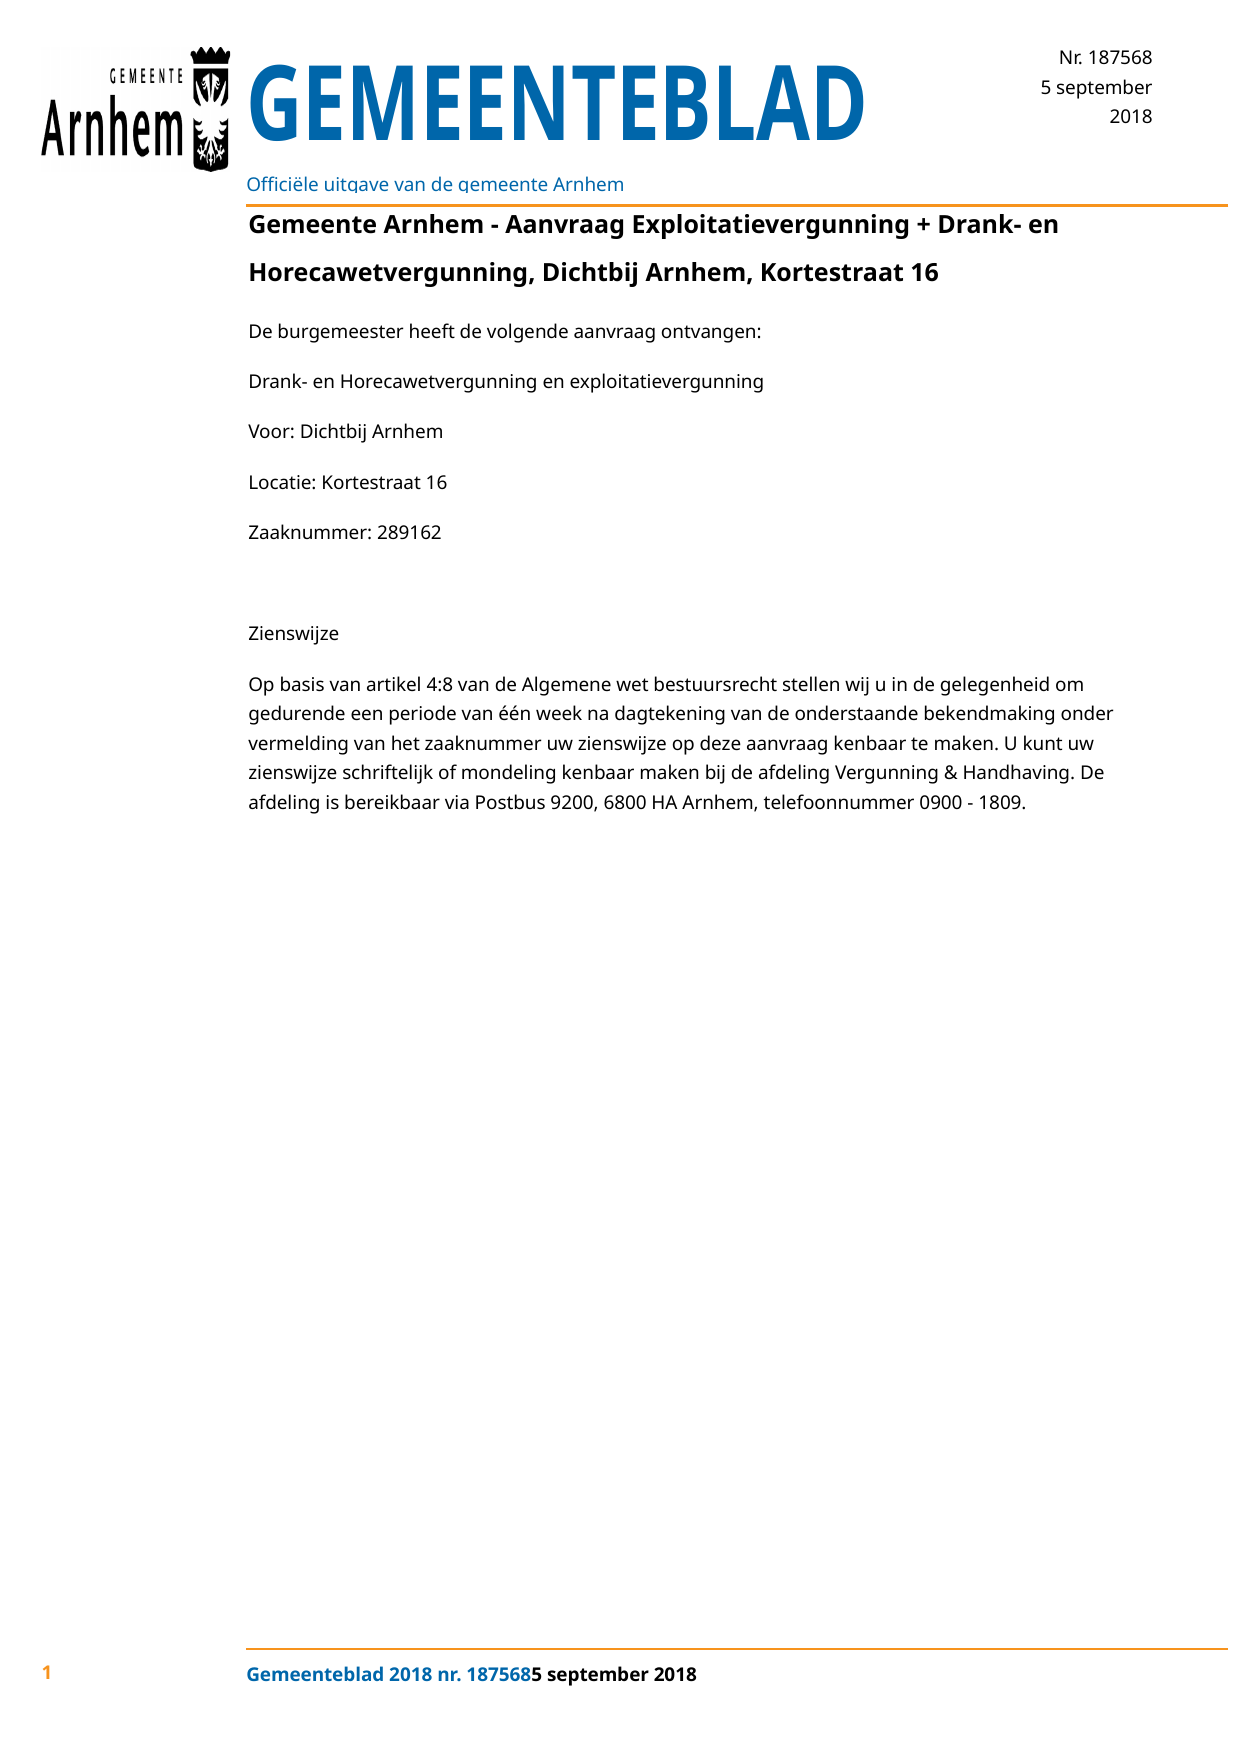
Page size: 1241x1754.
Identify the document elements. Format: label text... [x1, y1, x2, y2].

text Drank- en Horecawetvergunning en exploitatievergunning [248, 368, 1152, 394]
picture [41, 47, 231, 172]
text Voor: Dichtbij Arnhem [248, 419, 1152, 444]
text Zaaknummer: 289162 [248, 519, 1152, 545]
text Op basis van artikel 4:8 van de Algemene wet bestuursrecht stellen wij u in de gelegenheid om gedurende een periode van één week na dagtekening van de onderstaande bekendmaking onder vermelding van het zaaknummer uw zienswijze op deze aanvraag kenbaar te maken. U kunt uw zienswijze schriftelijk of mondeling kenbaar maken bij de afdeling Vergunning & Handhaving. De afdeling is bereikbaar via Postbus 9200, 6800 HA Arnhem, telefoonnummer 0900 - 1809. [248, 671, 1152, 815]
text Zienswijze [248, 620, 1152, 646]
text Locatie: Kortestraat 16 [248, 469, 1152, 495]
text Gemeente Arnhem - Aanvraag Exploitatievergunning + Drank- en Horecawetvergunning, Dichtbij Arnhem, Kortestraat 16 [248, 207, 1152, 288]
text De burgemeester heeft de volgende aanvraag ontvangen: [248, 318, 1152, 344]
